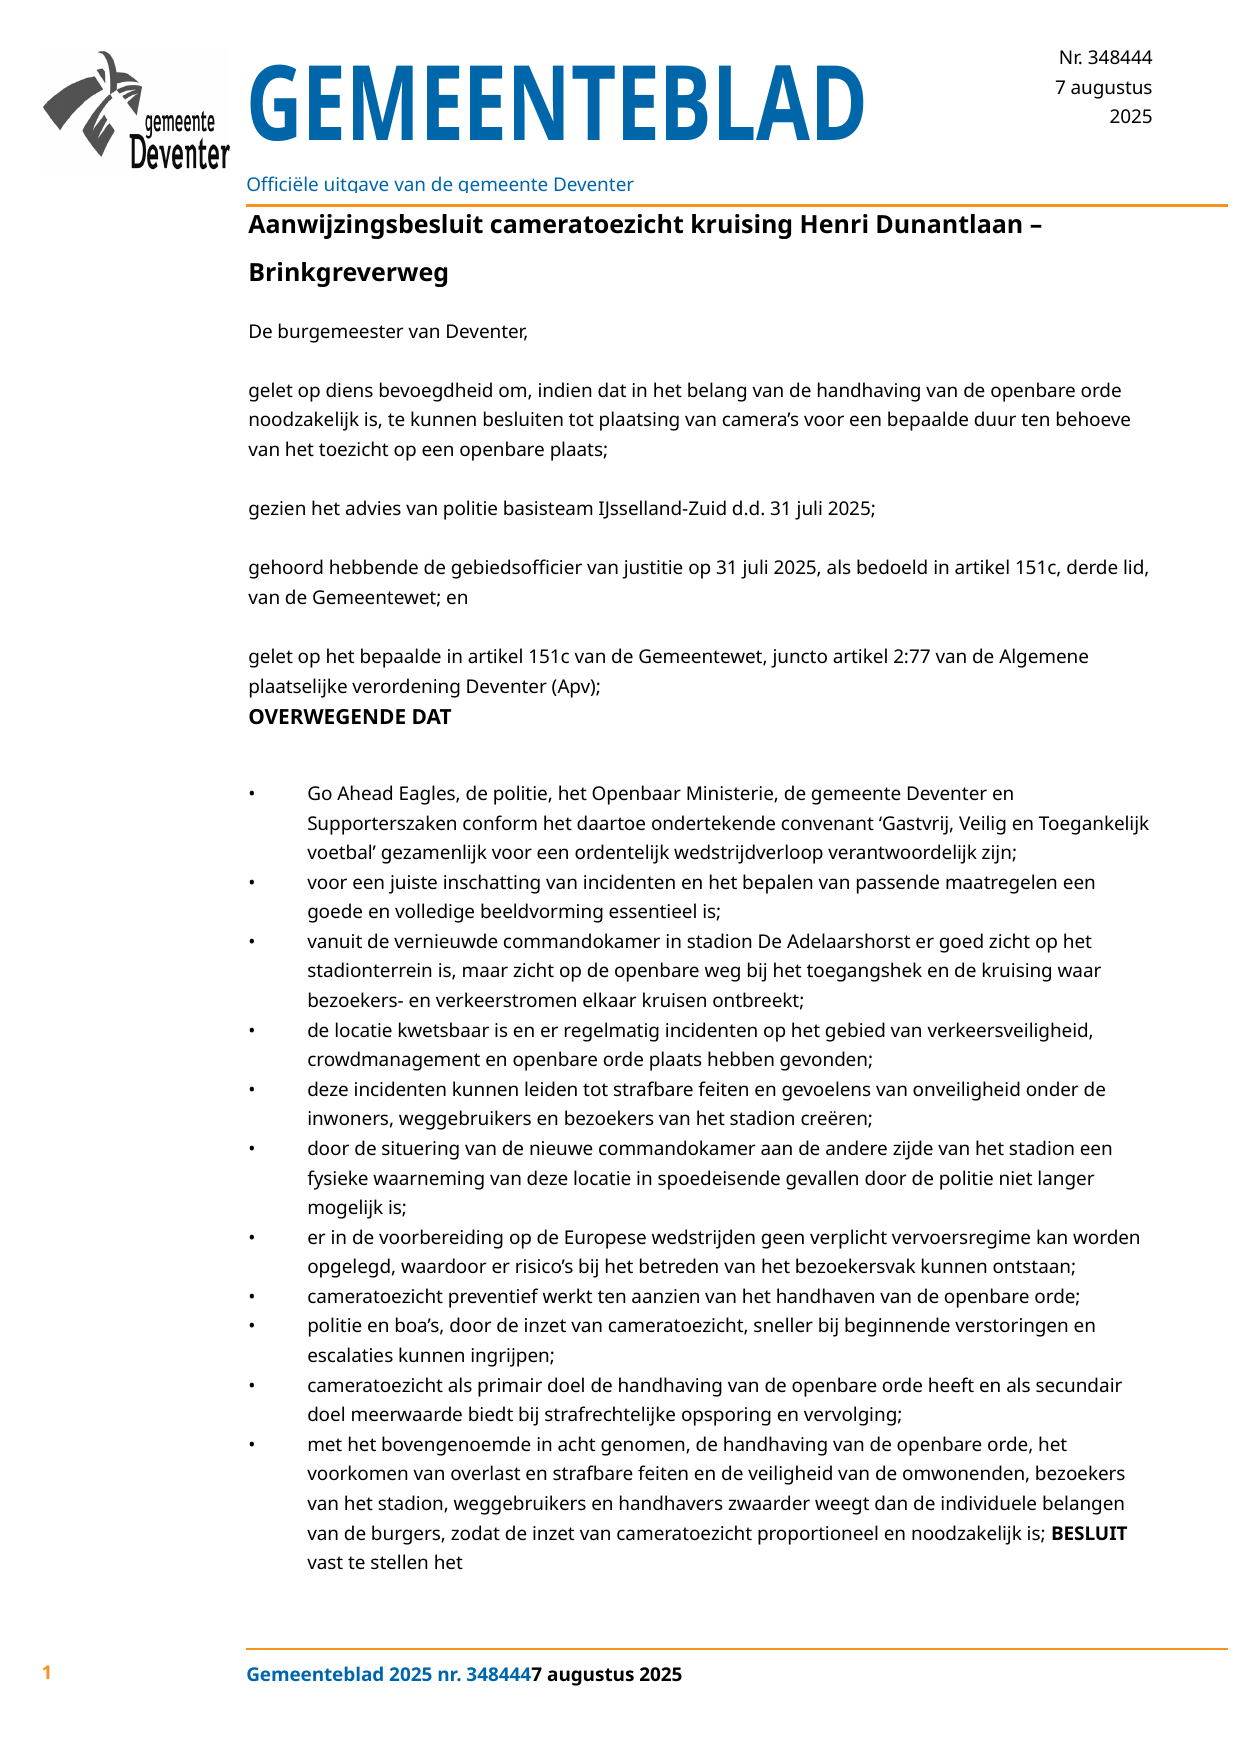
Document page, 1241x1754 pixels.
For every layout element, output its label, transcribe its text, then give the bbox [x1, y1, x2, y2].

list met het bovengenoemde in acht genomen, de handhaving van de openbare orde, het voorkomen van overlast en strafbare feiten en de veiligheid van de omwonenden, bezoekers van het stadion, weggebruikers en handhavers zwaarder weegt dan de individuele belangen van de burgers, zodat de inzet van cameratoezicht proportioneel en noodzakelijk is; BESLUIT vast te stellen het [248, 1431, 1152, 1575]
text gezien het advies van politie basisteam IJsselland-Zuid d.d. 31 juli 2025; [248, 495, 1152, 521]
picture [41, 47, 231, 172]
list er in de voorbereiding op de Europese wedstrijden geen verplicht vervoersregime kan worden opgelegd, waardoor er risico’s bij het betreden van het bezoekersvak kunnen ontstaan; [248, 1224, 1152, 1279]
list Go Ahead Eagles, de politie, het Openbaar Ministerie, de gemeente Deventer en Supporterszaken conform het daartoe ondertekende convenant ‘Gastvrij, Veilig en Toegankelijk voetbal’ gezamenlijk voor een ordentelijk wedstrijdverloop verantwoordelijk zijn; [248, 780, 1152, 865]
list cameratoezicht preventief werkt ten aanzien van het handhaven van de openbare orde; [248, 1283, 1152, 1309]
list deze incidenten kunnen leiden tot strafbare feiten en gevoelens van onveiligheid onder de inwoners, weggebruikers en bezoekers van het stadion creëren; [248, 1076, 1152, 1131]
text gehoord hebbende de gebiedsofficier van justitie op 31 juli 2025, als bedoeld in artikel 151c, derde lid, van de Gemeentewet; en [248, 554, 1152, 610]
text Aanwijzingsbesluit cameratoezicht kruising Henri Dunantlaan – Brinkgreverweg [248, 207, 1152, 288]
list voor een juiste inschatting van incidenten en het bepalen van passende maatregelen een goede en volledige beeldvorming essentieel is; [248, 869, 1152, 924]
list de locatie kwetsbaar is en er regelmatig incidenten op het gebied van verkeersveiligheid, crowdmanagement en openbare orde plaats hebben gevonden; [248, 1017, 1152, 1072]
list vanuit de vernieuwde commandokamer in stadion De Adelaarshorst er goed zicht op het stadionterrein is, maar zicht op de openbare weg bij het toegangshek en de kruising waar bezoekers- en verkeerstromen elkaar kruisen ontbreekt; [248, 928, 1152, 1013]
text gelet op diens bevoegdheid om, indien dat in het belang van de handhaving van de openbare orde noodzakelijk is, te kunnen besluiten tot plaatsing van camera’s voor een bepaalde duur ten behoeve van het toezicht op een openbare plaats; [248, 377, 1152, 462]
list cameratoezicht als primair doel de handhaving van de openbare orde heeft en als secundair doel meerwaarde biedt bij strafrechtelijke opsporing en vervolging; [248, 1372, 1152, 1427]
list door de situering van de nieuwe commandokamer aan de andere zijde van het stadion een fysieke waarneming van deze locatie in spoedeisende gevallen door de politie niet langer mogelijk is; [248, 1135, 1152, 1220]
text gelet op het bepaalde in artikel 151c van de Gemeentewet, juncto artikel 2:77 van de Algemene plaatselijke verordening Deventer (Apv); [248, 643, 1152, 699]
text De burgemeester van Deventer, [248, 318, 1152, 344]
text OVERWEGENDE DAT [248, 702, 1152, 731]
list politie en boa’s, door de inzet van cameratoezicht, sneller bij beginnende verstoringen en escalaties kunnen ingrijpen; [248, 1313, 1152, 1368]
